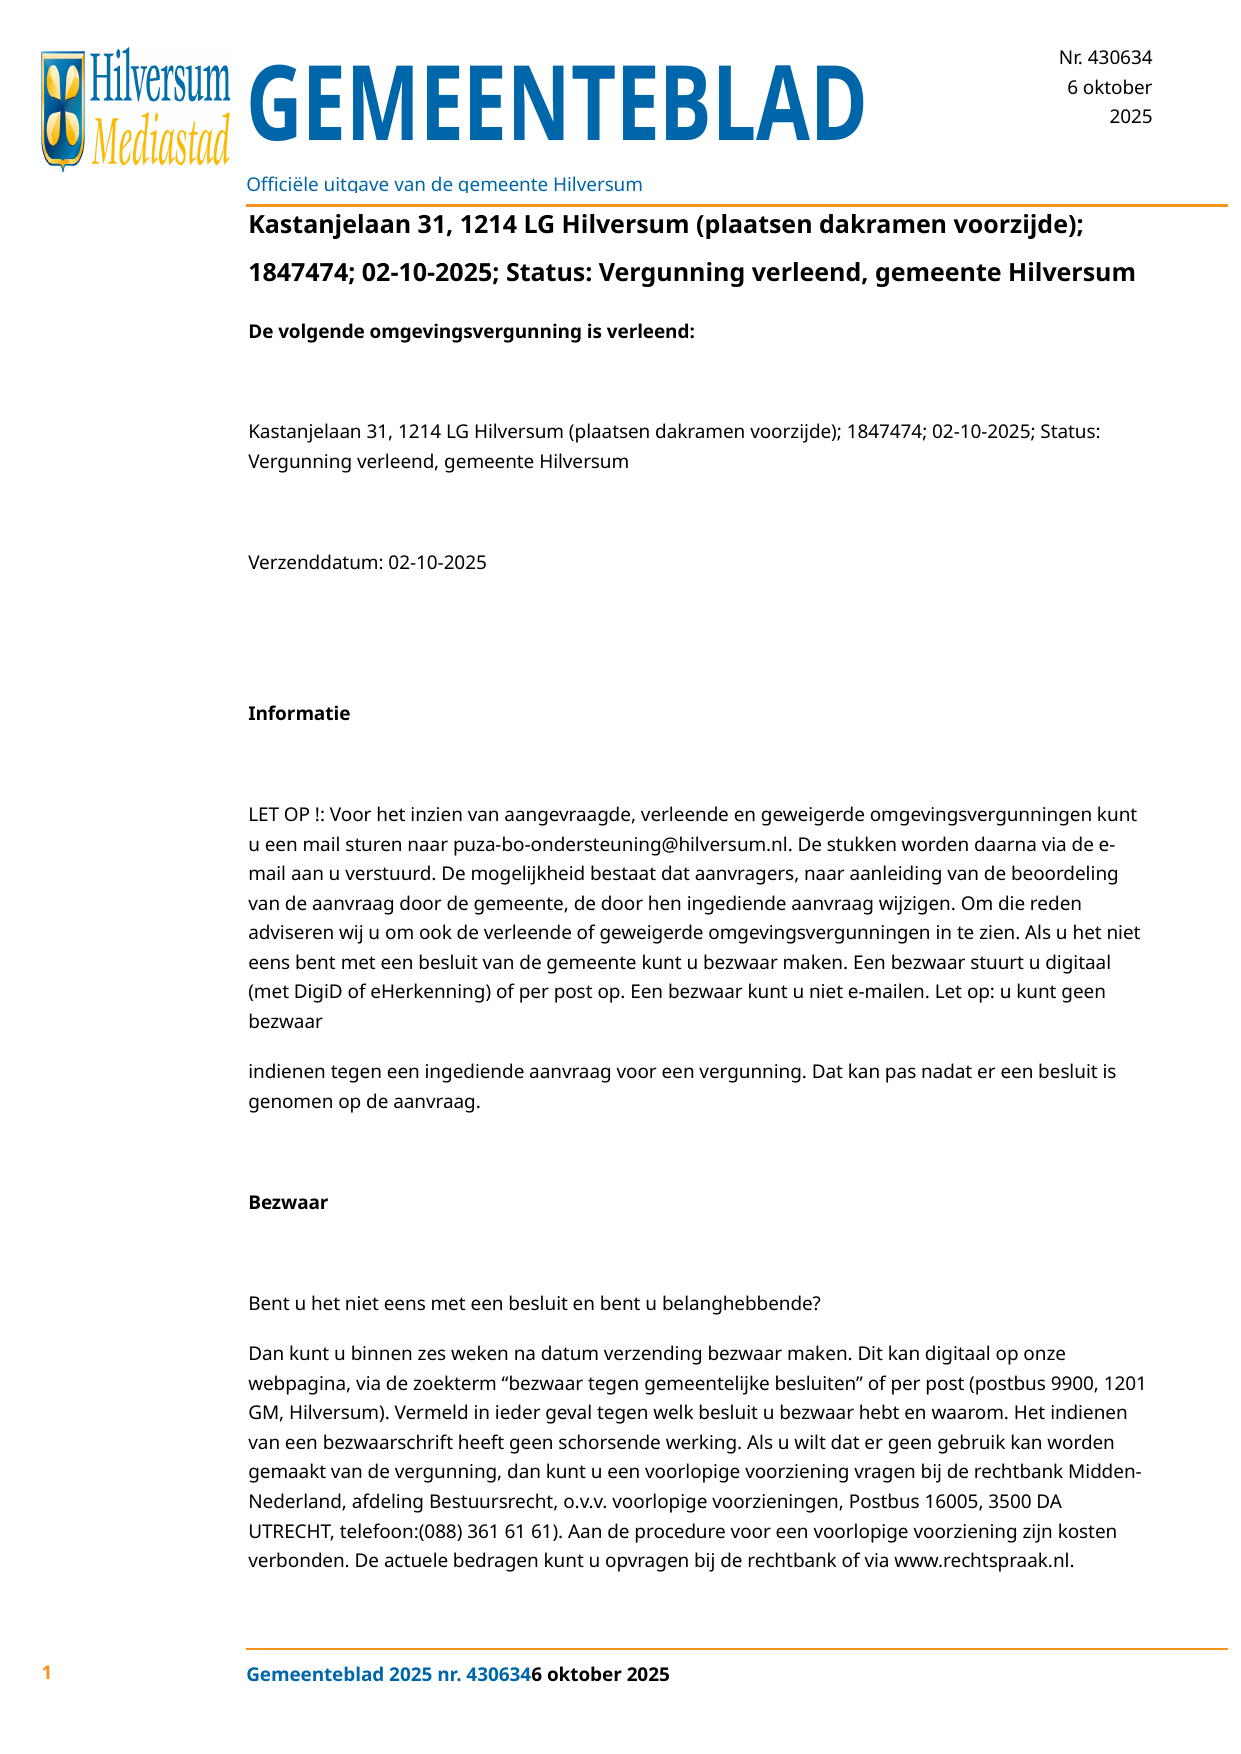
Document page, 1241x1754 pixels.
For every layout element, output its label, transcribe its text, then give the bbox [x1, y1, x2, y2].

text Kastanjelaan 31, 1214 LG Hilversum (plaatsen dakramen voorzijde); 1847474; 02-10-2025; Status: Vergunning verleend, gemeente Hilversum [248, 419, 1152, 474]
text Dan kunt u binnen zes weken na datum verzending bezwaar maken. Dit kan digitaal op onze webpagina, via de zoekterm “bezwaar tegen gemeentelijke besluiten” of per post (postbus 9900, 1201 GM, Hilversum). Vermeld in ieder geval tegen welk besluit u bezwaar hebt en waarom. Het indienen van een bezwaarschrift heeft geen schorsende werking. Als u wilt dat er geen gebruik kan worden gemaakt van de vergunning, dan kunt u een voorlopige voorziening vragen bij de rechtbank Midden-Nederland, afdeling Bestuursrecht, o.v.v. voorlopige voorzieningen, Postbus 16005, 3500 DA UTRECHT, telefoon:(088) 361 61 61). Aan de procedure voor een voorlopige voorziening zijn kosten verbonden. De actuele bedragen kunt u opvragen bij de rechtbank of via www.rechtspraak.nl. [248, 1340, 1152, 1573]
text Kastanjelaan 31, 1214 LG Hilversum (plaatsen dakramen voorzijde); 1847474; 02-10-2025; Status: Vergunning verleend, gemeente Hilversum [248, 207, 1152, 288]
text De volgende omgevingsvergunning is verleend: [248, 318, 1152, 344]
text Bezwaar [248, 1189, 1152, 1215]
text LET OP !: Voor het inzien van aangevraagde, verleende en geweigerde omgevingsvergunningen kunt u een mail sturen naar puza-bo-ondersteuning@hilversum.nl. De stukken worden daarna via de e-mail aan u verstuurd. De mogelijkheid bestaat dat aanvragers, naar aanleiding van de beoordeling van de aanvraag door de gemeente, de door hen ingediende aanvraag wijzigen. Om die reden adviseren wij u om ook de verleende of geweigerde omgevingsvergunningen in te zien. Als u het niet eens bent met een besluit van de gemeente kunt u bezwaar maken. Een bezwaar stuurt u digitaal (met DigiD of eHerkenning) of per post op. Een bezwaar kunt u niet e-mailen. Let op: u kunt geen bezwaar [248, 801, 1152, 1034]
text Bent u het niet eens met een besluit en bent u belanghebbende? [248, 1290, 1152, 1316]
text Informatie [248, 700, 1152, 726]
picture [41, 47, 231, 172]
text indienen tegen een ingediende aanvraag voor een vergunning. Dat kan pas nadat er een besluit is genomen op de aanvraag. [248, 1059, 1152, 1114]
text Verzenddatum: 02-10-2025 [248, 549, 1152, 575]
